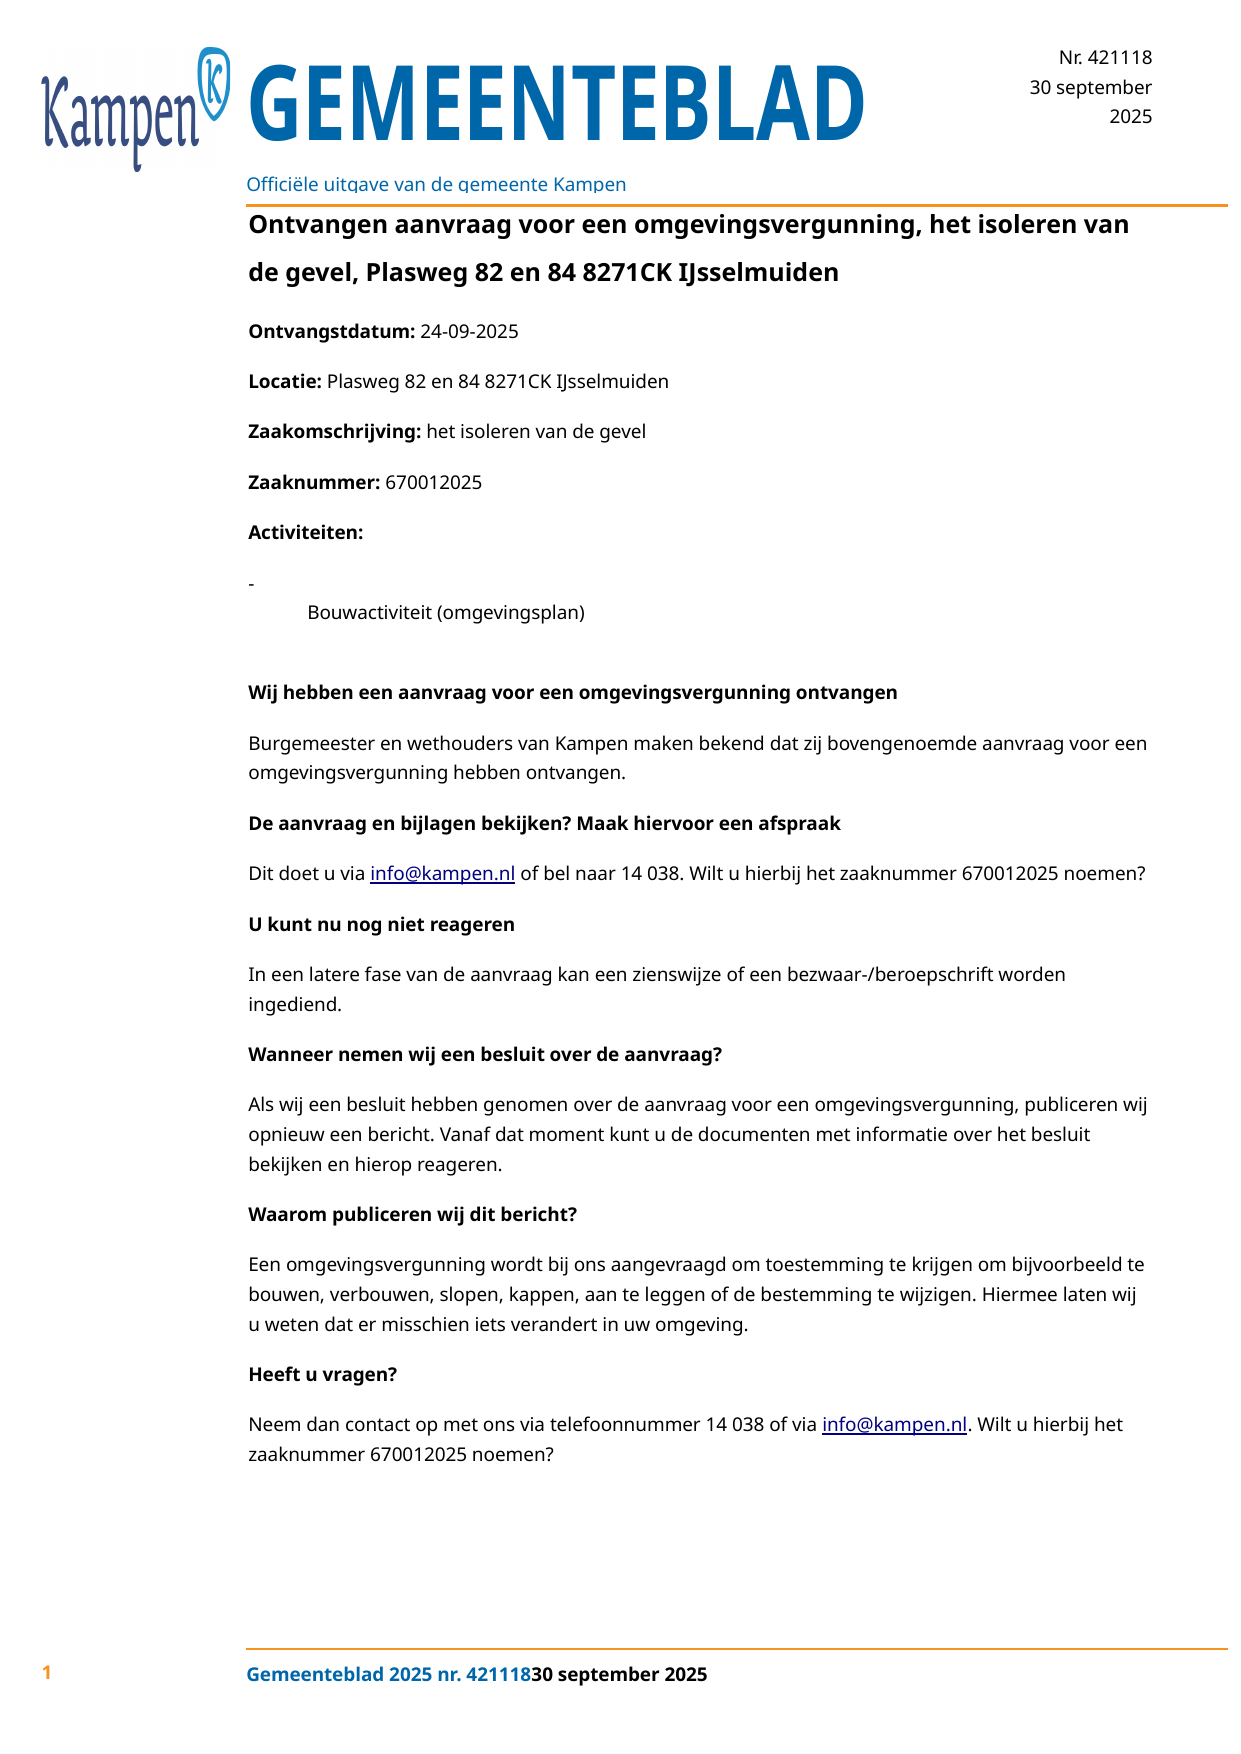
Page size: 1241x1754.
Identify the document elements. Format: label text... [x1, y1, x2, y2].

text Waarom publiceren wij dit bericht? [248, 1201, 1152, 1227]
text Ontvangen aanvraag voor een omgevingsvergunning, het isoleren van de gevel, Plasweg 82 en 84 8271CK IJsselmuiden [248, 207, 1152, 288]
text Neem dan contact op met ons via telefoonnummer 14 038 of via info@kampen.nl. Wilt u hierbij het zaaknummer 670012025 noemen? [248, 1412, 1152, 1467]
text Zaakomschrijving: het isoleren van de gevel [248, 419, 1152, 444]
list Bouwactiviteit (omgevingsplan) [248, 599, 1152, 625]
text Dit doet u via info@kampen.nl of bel naar 14 038. Wilt u hierbij het zaaknummer 670012025 noemen? [248, 860, 1152, 886]
text Zaaknummer: 670012025 [248, 469, 1152, 495]
text U kunt nu nog niet reageren [248, 911, 1152, 937]
text Activiteiten: [248, 519, 1152, 545]
text Heeft u vragen? [248, 1361, 1152, 1387]
text Wij hebben een aanvraag voor een omgevingsvergunning ontvangen [248, 679, 1152, 705]
picture [41, 47, 231, 172]
text Ontvangstdatum: 24-09-2025 [248, 318, 1152, 344]
text Burgemeester en wethouders van Kampen maken bekend dat zij bovengenoemde aanvraag voor een omgevingsvergunning hebben ontvangen. [248, 730, 1152, 785]
text Als wij een besluit hebben genomen over de aanvraag voor een omgevingsvergunning, publiceren wij opnieuw een bericht. Vanaf dat moment kunt u de documenten met informatie over het besluit bekijken en hierop reageren. [248, 1092, 1152, 1177]
text Wanneer nemen wij een besluit over de aanvraag? [248, 1041, 1152, 1067]
text De aanvraag en bijlagen bekijken? Maak hiervoor een afspraak [248, 810, 1152, 836]
text In een latere fase van de aanvraag kan een zienswijze of een bezwaar-/beroepschrift worden ingediend. [248, 961, 1152, 1017]
text Een omgevingsvergunning wordt bij ons aangevraagd om toestemming te krijgen om bijvoorbeeld te bouwen, verbouwen, slopen, kappen, aan te leggen of de bestemming te wijzigen. Hiermee laten wij u weten dat er misschien iets verandert in uw omgeving. [248, 1252, 1152, 1337]
text Locatie: Plasweg 82 en 84 8271CK IJsselmuiden [248, 368, 1152, 394]
